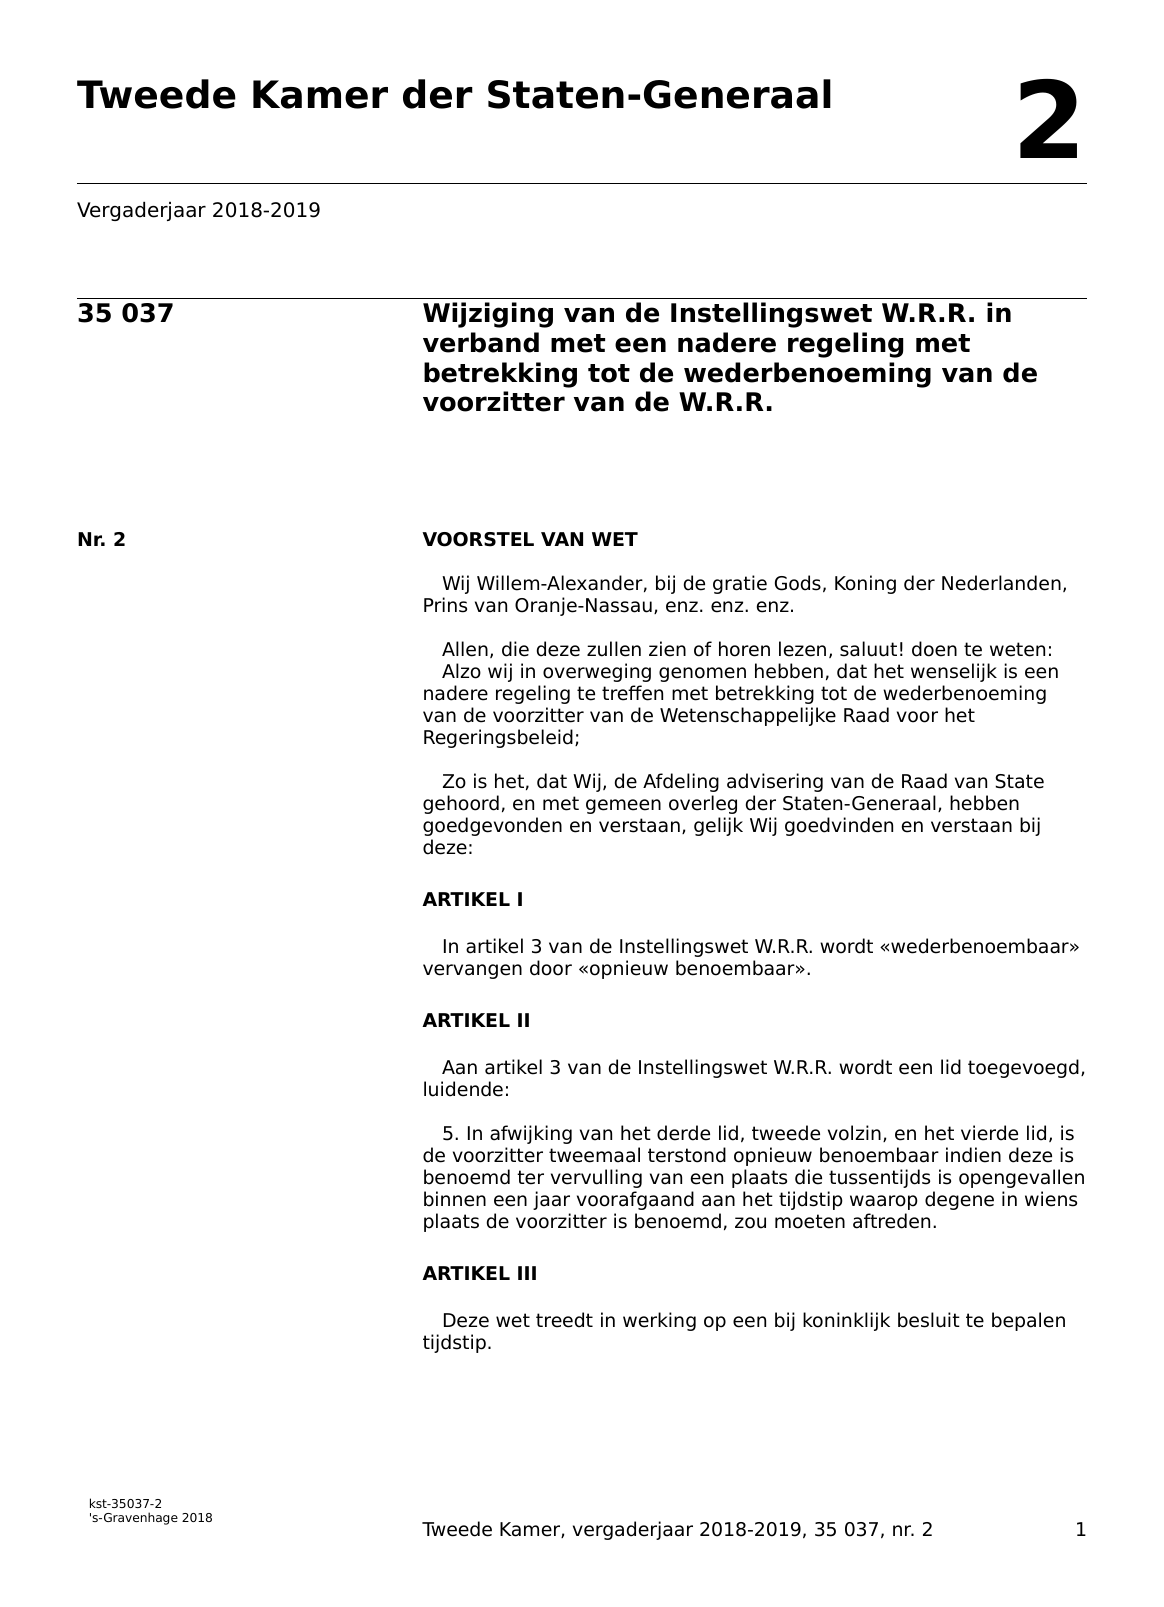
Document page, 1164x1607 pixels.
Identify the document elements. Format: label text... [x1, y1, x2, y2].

subtitle ARTIKEL I [422, 889, 1087, 911]
text Aan artikel 3 van de Instellingswet W.R.R. wordt een lid toegevoegd, luidende: [422, 1057, 1087, 1101]
subtitle ARTIKEL III [422, 1263, 1087, 1285]
subtitle Nr. 2 VOORSTEL VAN WET [77, 529, 1087, 551]
table_cell Vergaderjaar 2018-2019 [77, 184, 1087, 298]
text In artikel 3 van de Instellingswet W.R.R. wordt «wederbenoembaar» vervangen door «opnieuw benoembaar». [422, 936, 1087, 980]
table_header Tweede Kamer der Staten-Generaal [77, 59, 886, 183]
text Alzo wij in overweging genomen hebben, dat het wenselijk is een nadere regeling te treffen met betrekking tot de wederbenoeming van de voorzitter van de Wetenschappelijke Raad voor het Regeringsbeleid; [422, 661, 1087, 749]
subtitle 35 037 Wijziging van de Instellingswet W.R.R. in verband met een nadere regeling met betrekking tot de wederbenoeming van de voorzitter van de W.R.R. [77, 299, 1087, 418]
table_header 2 [886, 59, 1087, 183]
text Wij Willem-Alexander, bij de gratie Gods, Koning der Nederlanden, Prins van Oranje-Nassau, enz. enz. enz. [422, 573, 1087, 617]
subtitle ARTIKEL II [422, 1010, 1087, 1032]
text kst-35037-2 [88, 1497, 323, 1511]
text Deze wet treedt in werking op een bij koninklijk besluit te bepalen tijdstip. [422, 1310, 1087, 1354]
text 's-Gravenhage 2018 [88, 1511, 323, 1525]
text Allen, die deze zullen zien of horen lezen, saluut! doen te weten: [422, 639, 1087, 661]
text 5. In afwijking van het derde lid, tweede volzin, en het vierde lid, is de voorzitter tweemaal terstond opnieuw benoembaar indien deze is benoemd ter vervulling van een plaats die tussentijds is opengevallen binnen een jaar voorafgaand aan het tijdstip waarop degene in wiens plaats de voorzitter is benoemd, zou moeten aftreden. [422, 1123, 1087, 1233]
text Zo is het, dat Wij, de Afdeling advisering van de Raad van State gehoord, en met gemeen overleg der Staten-Generaal, hebben goedgevonden en verstaan, gelijk Wij goedvinden en verstaan bij deze: [422, 771, 1087, 859]
